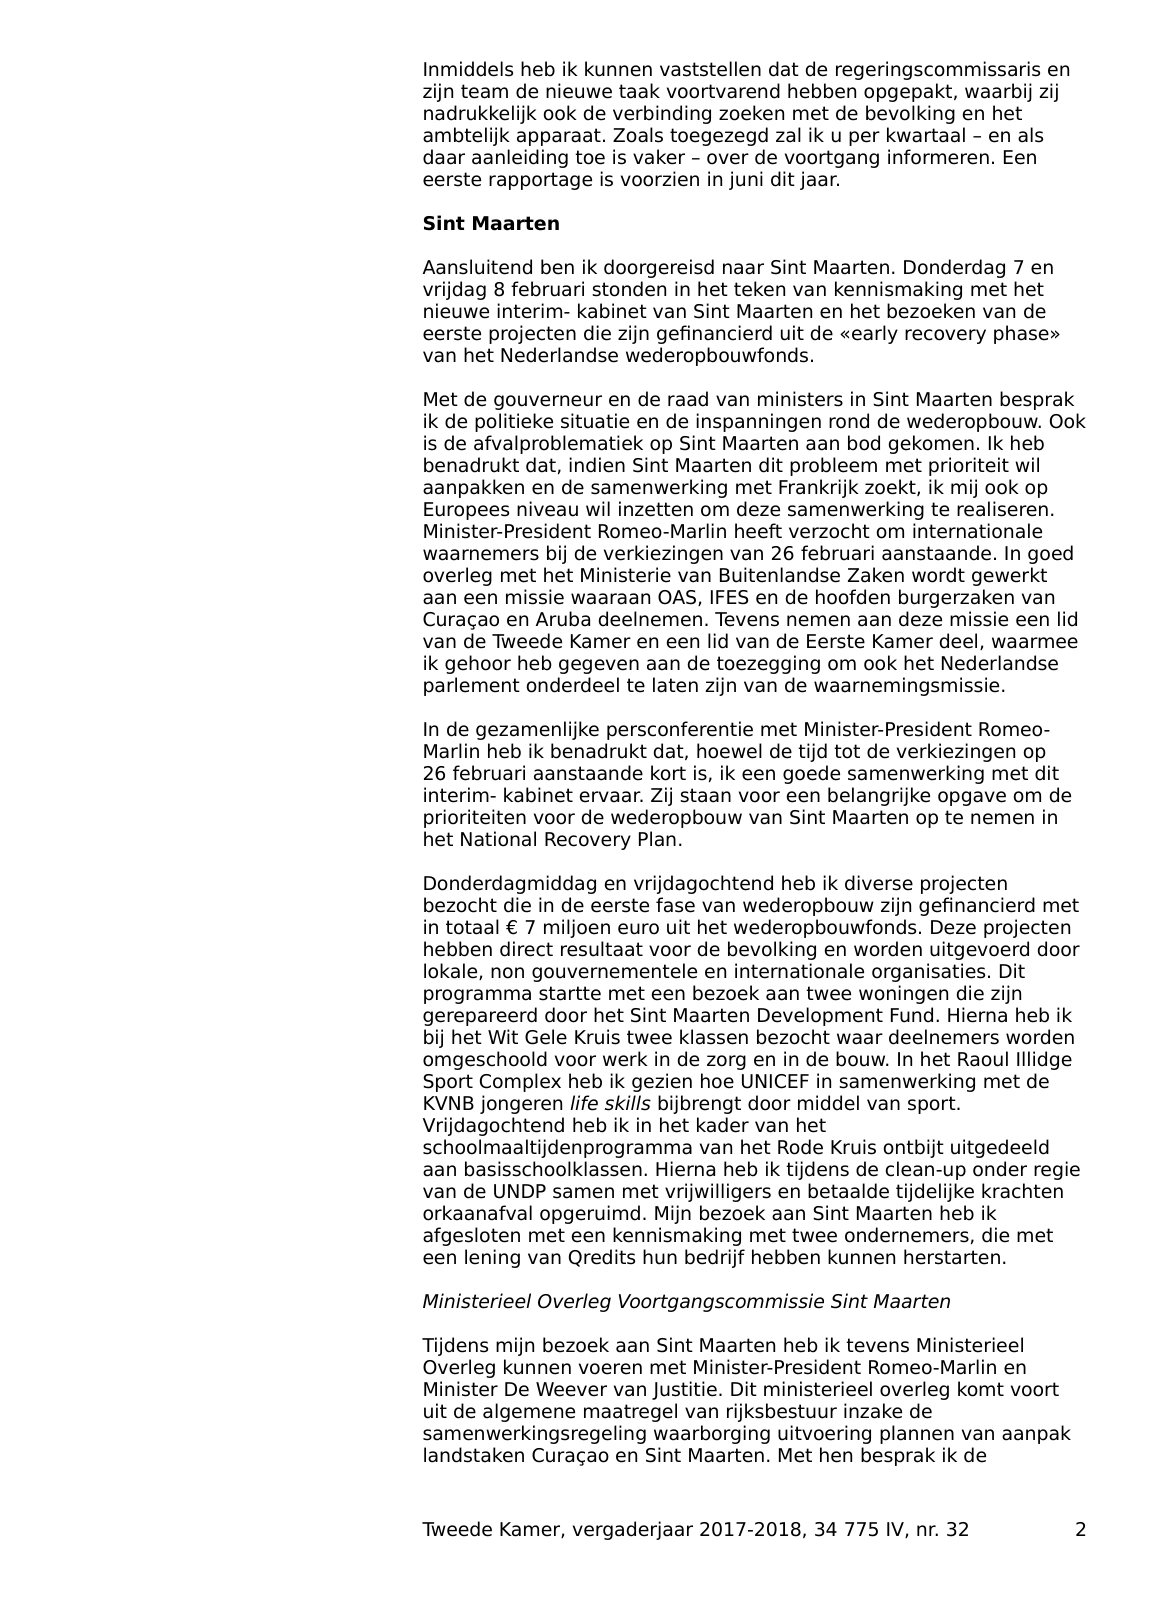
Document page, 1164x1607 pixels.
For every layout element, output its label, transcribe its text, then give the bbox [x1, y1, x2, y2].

subtitle Ministerieel Overleg Voortgangscommissie Sint Maarten [422, 1291, 1087, 1313]
subtitle Sint Maarten [422, 213, 1087, 235]
text Tijdens mijn bezoek aan Sint Maarten heb ik tevens Ministerieel Overleg kunnen voeren met Minister-President Romeo-Marlin en Minister De Weever van Justitie. Dit ministerieel overleg komt voort uit de algemene maatregel van rijksbestuur inzake de samenwerkingsregeling waarborging uitvoering plannen van aanpak landstaken Curaçao en Sint Maarten. Met hen besprak ik de [422, 1335, 1087, 1467]
text Aansluitend ben ik doorgereisd naar Sint Maarten. Donderdag 7 en vrijdag 8 februari stonden in het teken van kennismaking met het nieuwe interim- kabinet van Sint Maarten en het bezoeken van de eerste projecten die zijn gefinancierd uit de «early recovery phase» van het Nederlandse wederopbouwfonds. [422, 257, 1087, 367]
text In de gezamenlijke persconferentie met Minister-President Romeo-Marlin heb ik benadrukt dat, hoewel de tijd tot de verkiezingen op 26 februari aanstaande kort is, ik een goede samenwerking met dit interim- kabinet ervaar. Zij staan voor een belangrijke opgave om de prioriteiten voor de wederopbouw van Sint Maarten op te nemen in het National Recovery Plan. [422, 719, 1087, 851]
text Donderdagmiddag en vrijdagochtend heb ik diverse projecten bezocht die in de eerste fase van wederopbouw zijn gefinancierd met in totaal € 7 miljoen euro uit het wederopbouwfonds. Deze projecten hebben direct resultaat voor de bevolking en worden uitgevoerd door lokale, non gouvernementele en internationale organisaties. Dit programma startte met een bezoek aan twee woningen die zijn gerepareerd door het Sint Maarten Development Fund. Hierna heb ik bij het Wit Gele Kruis twee klassen bezocht waar deelnemers worden omgeschoold voor werk in de zorg en in de bouw. In het Raoul Illidge Sport Complex heb ik gezien hoe UNICEF in samenwerking met de KVNB jongeren life skills bijbrengt door middel van sport. Vrijdagochtend heb ik in het kader van het schoolmaaltijdenprogramma van het Rode Kruis ontbijt uitgedeeld aan basisschoolklassen. Hierna heb ik tijdens de clean-up onder regie van de UNDP samen met vrijwilligers en betaalde tijdelijke krachten orkaanafval opgeruimd. Mijn bezoek aan Sint Maarten heb ik afgesloten met een kennismaking met twee ondernemers, die met een lening van Qredits hun bedrijf hebben kunnen herstarten. [422, 873, 1087, 1269]
text Inmiddels heb ik kunnen vaststellen dat de regeringscommissaris en zijn team de nieuwe taak voortvarend hebben opgepakt, waarbij zij nadrukkelijk ook de verbinding zoeken met de bevolking en het ambtelijk apparaat. Zoals toegezegd zal ik u per kwartaal – en als daar aanleiding toe is vaker – over de voortgang informeren. Een eerste rapportage is voorzien in juni dit jaar. [422, 59, 1087, 191]
text Met de gouverneur en de raad van ministers in Sint Maarten besprak ik de politieke situatie en de inspanningen rond de wederopbouw. Ook is de afvalproblematiek op Sint Maarten aan bod gekomen. Ik heb benadrukt dat, indien Sint Maarten dit probleem met prioriteit wil aanpakken en de samenwerking met Frankrijk zoekt, ik mij ook op Europees niveau wil inzetten om deze samenwerking te realiseren. Minister-President Romeo-Marlin heeft verzocht om internationale waarnemers bij de verkiezingen van 26 februari aanstaande. In goed overleg met het Ministerie van Buitenlandse Zaken wordt gewerkt aan een missie waaraan OAS, IFES en de hoofden burgerzaken van Curaçao en Aruba deelnemen. Tevens nemen aan deze missie een lid van de Tweede Kamer en een lid van de Eerste Kamer deel, waarmee ik gehoor heb gegeven aan de toezegging om ook het Nederlandse parlement onderdeel te laten zijn van de waarnemingsmissie. [422, 389, 1087, 697]
